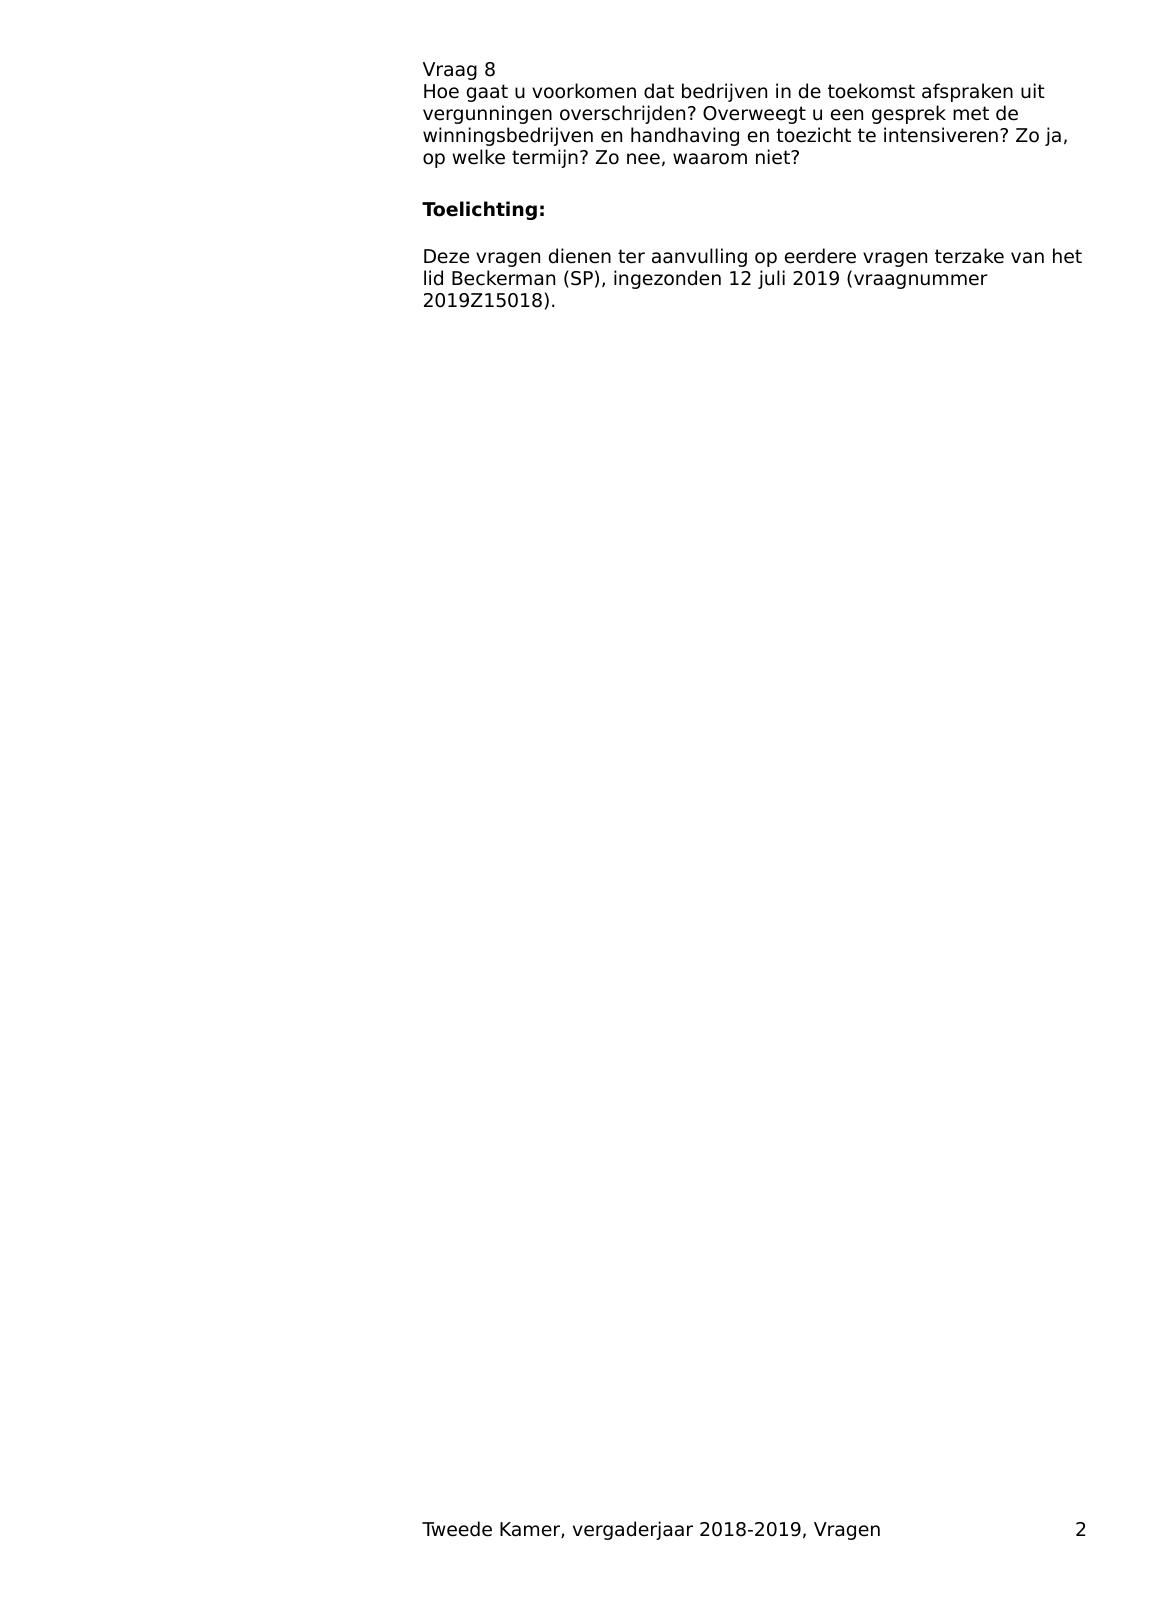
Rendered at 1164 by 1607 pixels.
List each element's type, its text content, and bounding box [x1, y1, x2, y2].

text Deze vragen dienen ter aanvulling op eerdere vragen terzake van het lid Beckerman (SP), ingezonden 12 juli 2019 (vraagnummer 2019Z15018). [422, 246, 1087, 312]
subtitle Toelichting: [422, 199, 1087, 221]
text Hoe gaat u voorkomen dat bedrijven in de toekomst afspraken uit vergunningen overschrijden? Overweegt u een gesprek met de winningsbedrijven en handhaving en toezicht te intensiveren? Zo ja, op welke termijn? Zo nee, waarom niet? [422, 81, 1087, 169]
text Vraag 8 [422, 59, 1087, 81]
